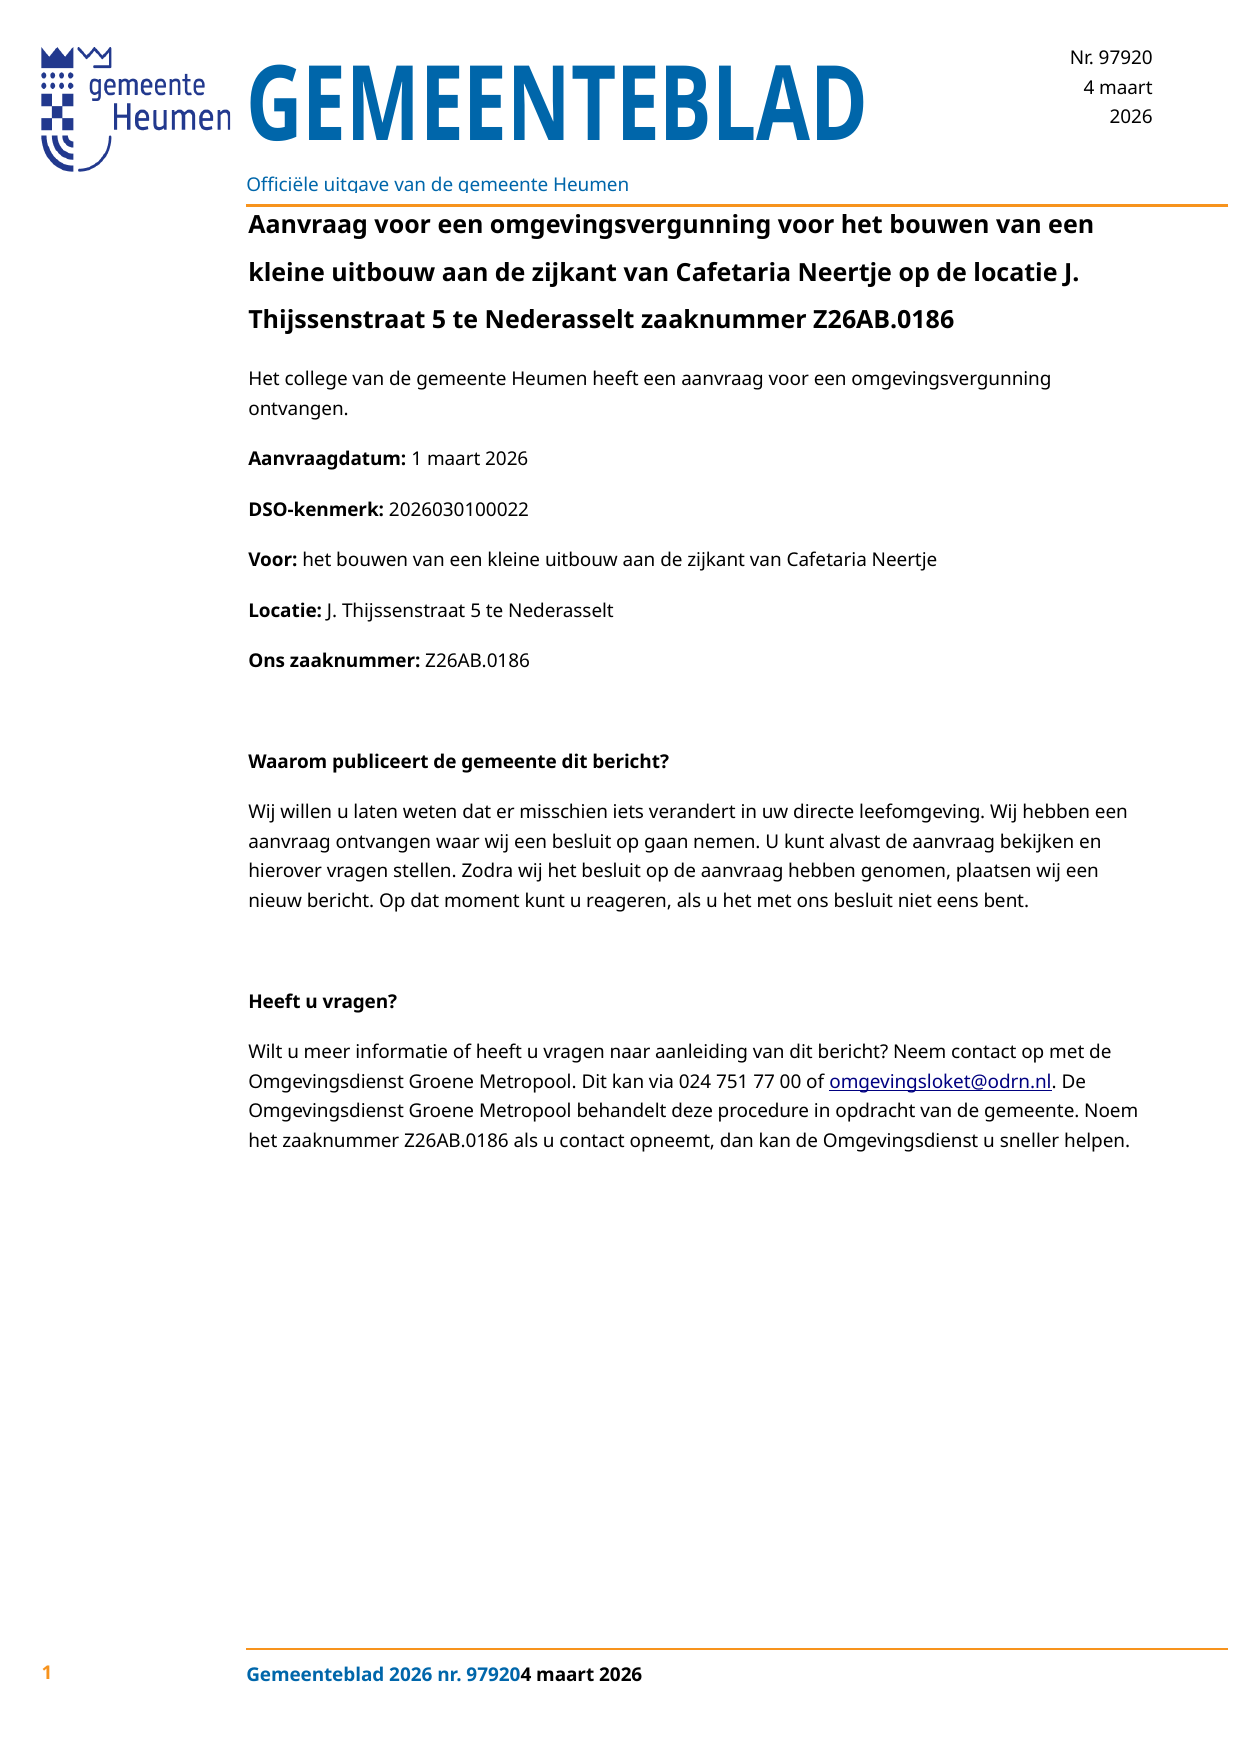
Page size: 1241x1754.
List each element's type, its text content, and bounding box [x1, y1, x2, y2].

text Waarom publiceert de gemeente dit bericht? [248, 748, 1152, 774]
text Wilt u meer informatie of heeft u vragen naar aanleiding van dit bericht? Neem contact op met de Omgevingsdienst Groene Metropool. Dit kan via 024 751 77 00 of omgevingsloket@odrn.nl. De Omgevingsdienst Groene Metropool behandelt deze procedure in opdracht van de gemeente. Noem het zaaknummer Z26AB.0186 als u contact opneemt, dan kan de Omgevingsdienst u sneller helpen. [248, 1038, 1152, 1153]
text Locatie: J. Thijssenstraat 5 te Nederasselt [248, 597, 1152, 622]
text Aanvraag voor een omgevingsvergunning voor het bouwen van een kleine uitbouw aan de zijkant van Cafetaria Neertje op de locatie J. Thijssenstraat 5 te Nederasselt zaaknummer Z26AB.0186 [248, 207, 1152, 336]
picture [41, 47, 231, 172]
text Aanvraagdatum: 1 maart 2026 [248, 446, 1152, 471]
text DSO-kenmerk: 2026030100022 [248, 496, 1152, 522]
text Ons zaaknummer: Z26AB.0186 [248, 647, 1152, 673]
text Heeft u vragen? [248, 988, 1152, 1014]
text Voor: het bouwen van een kleine uitbouw aan de zijkant van Cafetaria Neertje [248, 546, 1152, 572]
text Het college van de gemeente Heumen heeft een aanvraag voor een omgevingsvergunning ontvangen. [248, 366, 1152, 421]
text Wij willen u laten weten dat er misschien iets verandert in uw directe leefomgeving. Wij hebben een aanvraag ontvangen waar wij een besluit op gaan nemen. U kunt alvast de aanvraag bekijken en hierover vragen stellen. Zodra wij het besluit op de aanvraag hebben genomen, plaatsen wij een nieuw bericht. Op dat moment kunt u reageren, als u het met ons besluit niet eens bent. [248, 798, 1152, 913]
